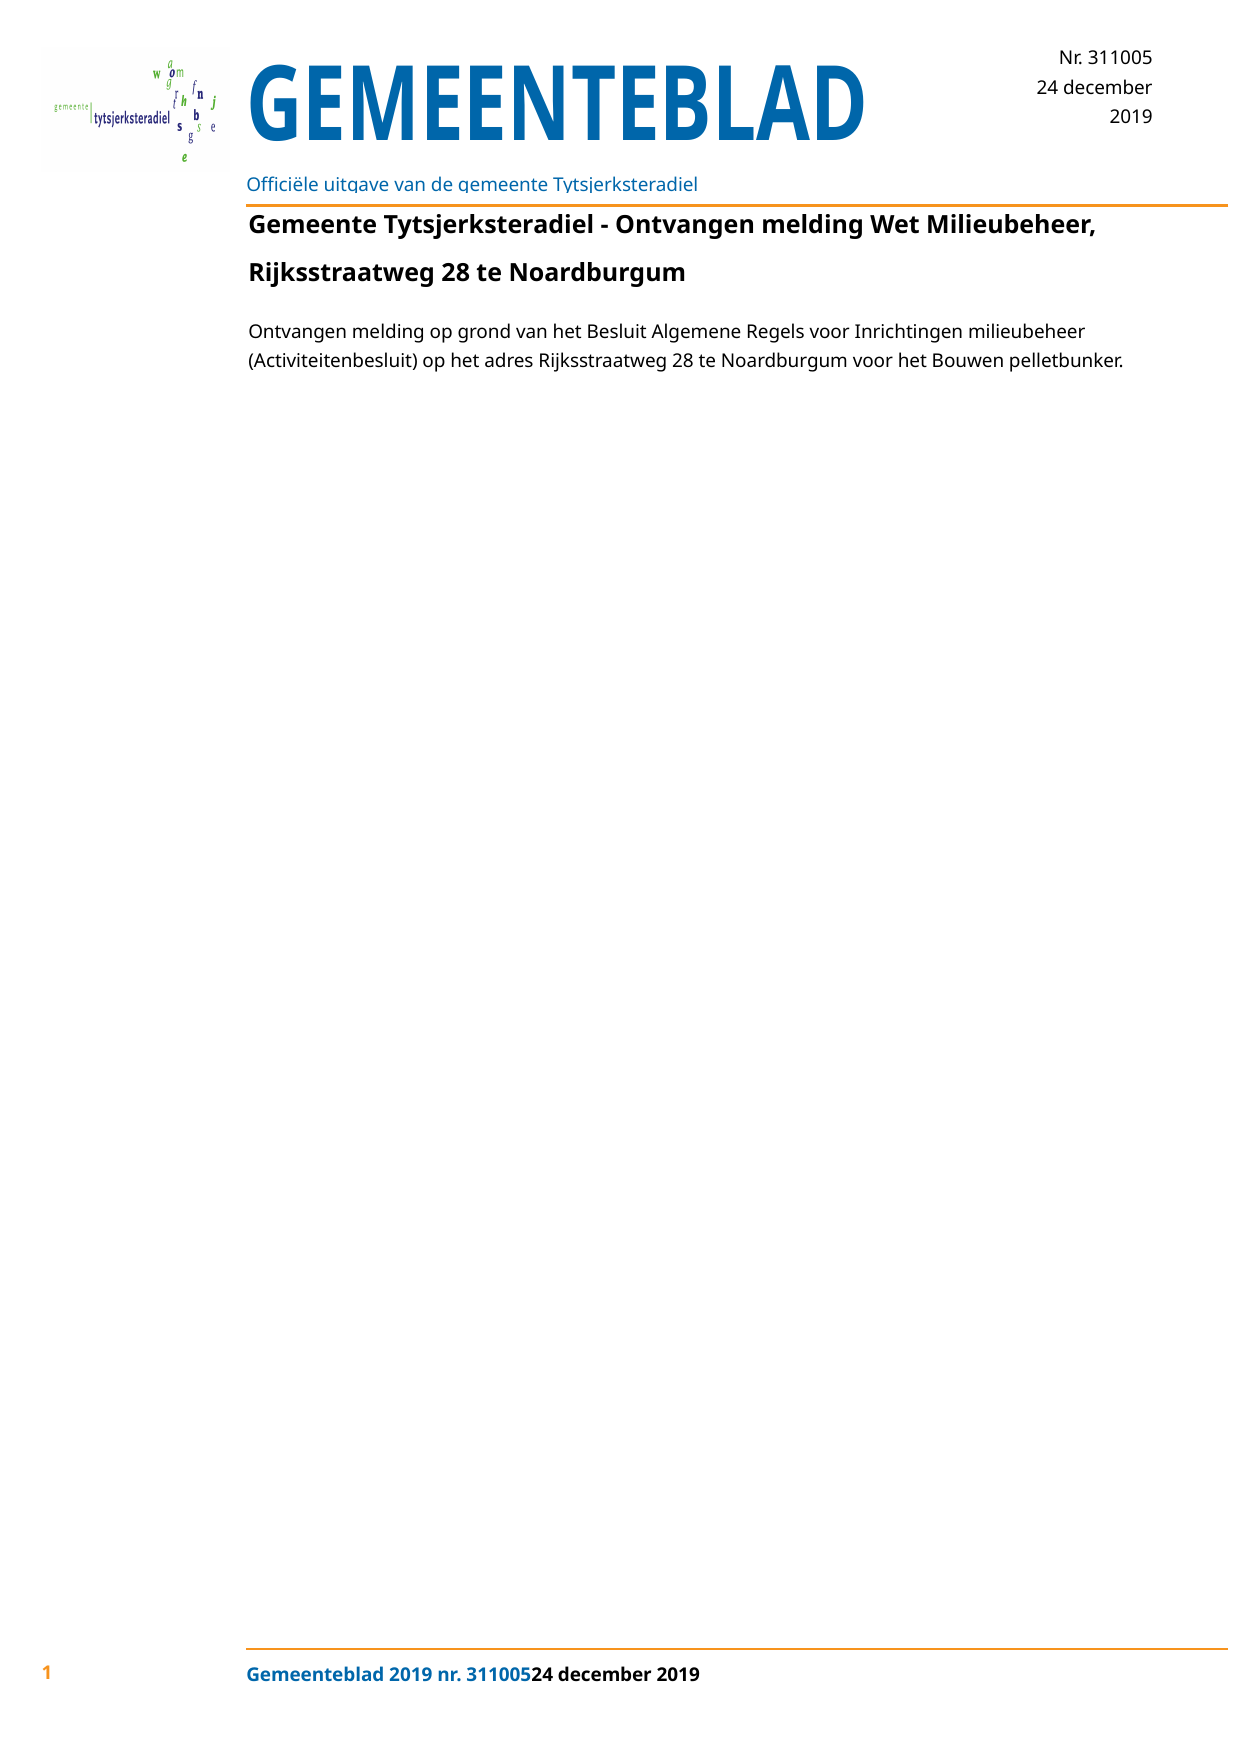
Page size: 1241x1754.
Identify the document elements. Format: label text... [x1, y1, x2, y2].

text Ontvangen melding op grond van het Besluit Algemene Regels voor Inrichtingen milieubeheer (Activiteitenbesluit) op het adres Rijksstraatweg 28 te Noardburgum voor het Bouwen pelletbunker. [248, 318, 1152, 373]
picture [41, 47, 231, 172]
text Gemeente Tytsjerksteradiel - Ontvangen melding Wet Milieubeheer, Rijksstraatweg 28 te Noardburgum [248, 207, 1152, 288]
